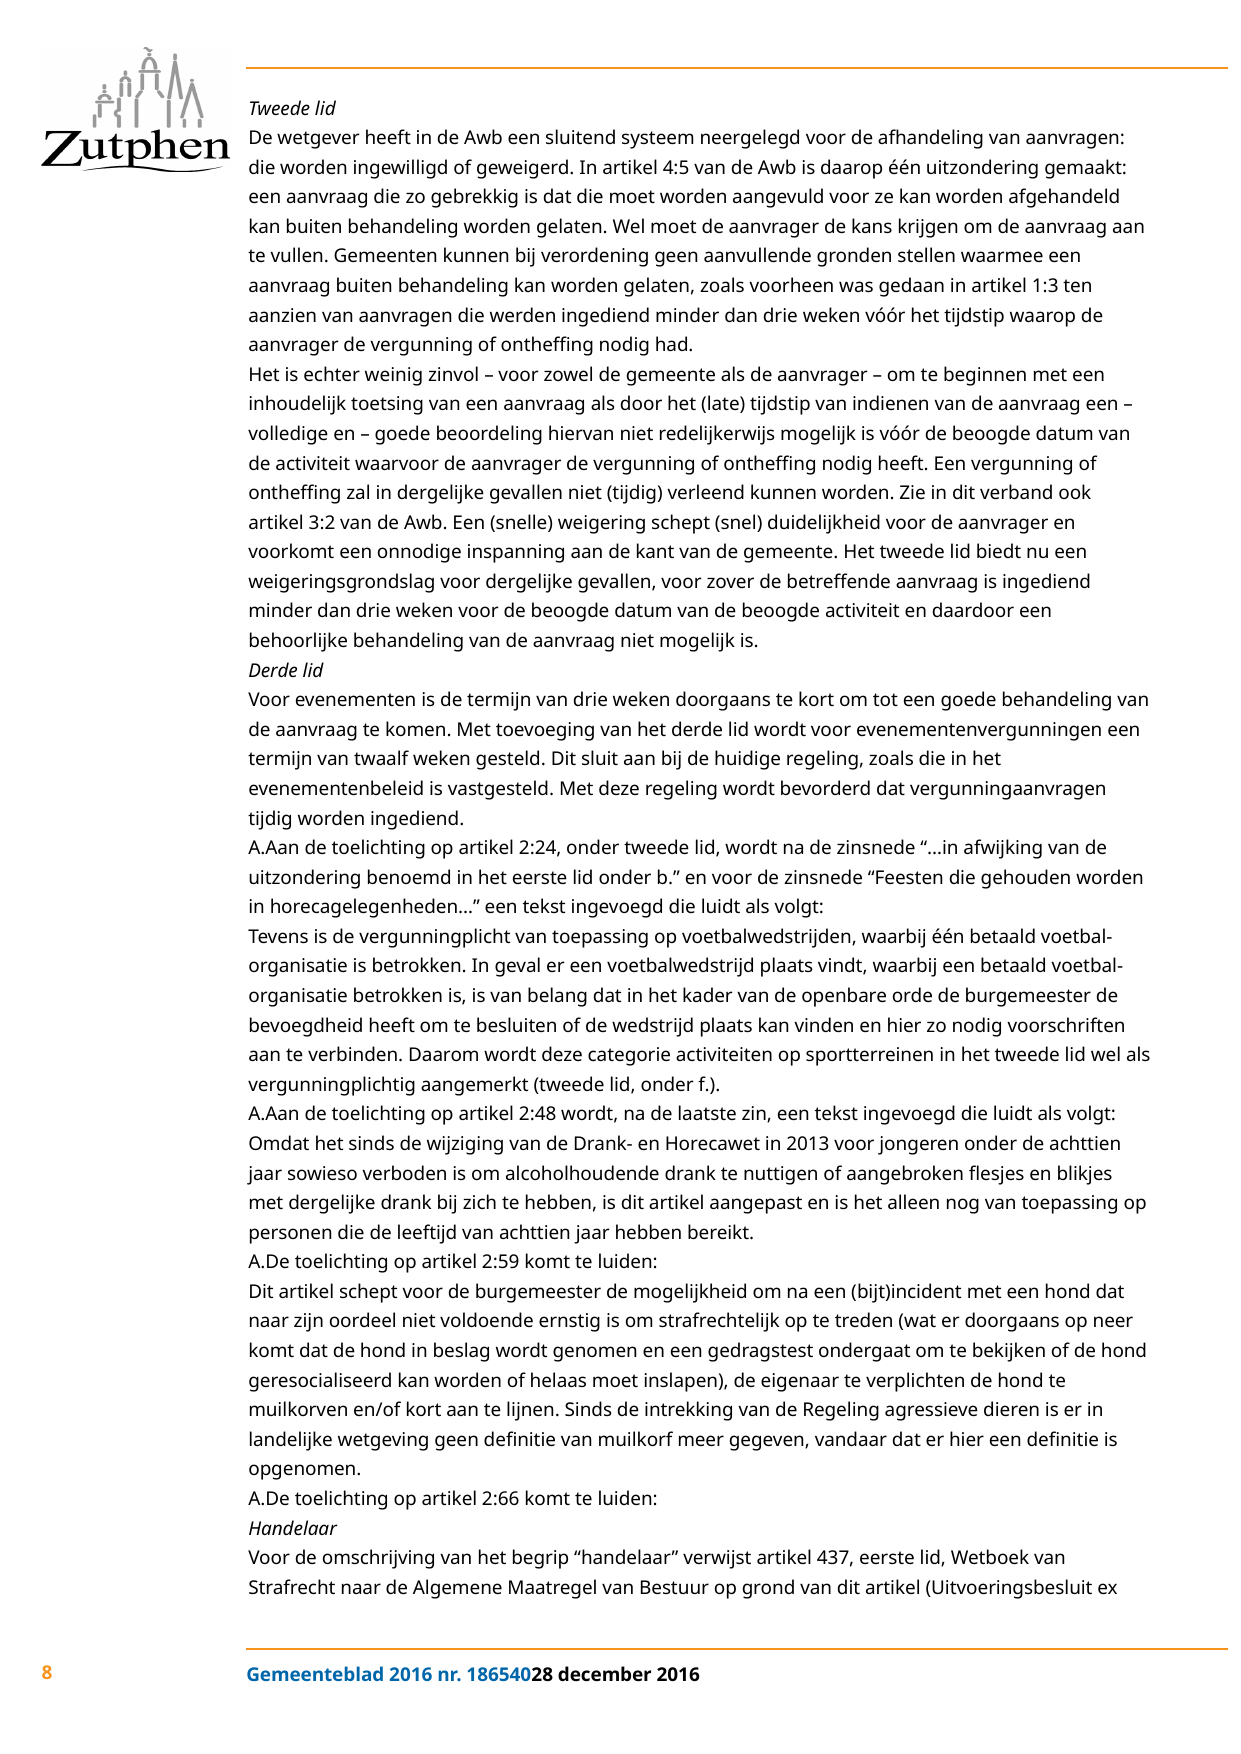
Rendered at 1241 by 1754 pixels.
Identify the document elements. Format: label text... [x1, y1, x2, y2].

text Het is echter weinig zinvol – voor zowel de gemeente als de aanvrager – om te beginnen met een inhoudelijk toetsing van een aanvraag als door het (late) tijdstip van indienen van de aanvraag een –volledige en – goede beoordeling hiervan niet redelijkerwijs mogelijk is vóór de beoogde datum van de activiteit waarvoor de aanvrager de vergunning of ontheffing nodig heeft. Een vergunning of ontheffing zal in dergelijke gevallen niet (tijdig) verleend kunnen worden. Zie in dit verband ook artikel 3:2 van de Awb. Een (snelle) weigering schept (snel) duidelijkheid voor de aanvrager en voorkomt een onnodige inspanning aan de kant van de gemeente. Het tweede lid biedt nu een weigeringsgrondslag voor dergelijke gevallen, voor zover de betreffende aanvraag is ingediend minder dan drie weken voor de beoogde datum van de beoogde activiteit en daardoor een behoorlijke behandeling van de aanvraag niet mogelijk is. [248, 361, 1152, 653]
text De wetgever heeft in de Awb een sluitend systeem neergelegd voor de afhandeling van aanvragen: die worden ingewilligd of geweigerd. In artikel 4:5 van de Awb is daarop één uitzondering gemaakt: een aanvraag die zo gebrekkig is dat die moet worden aangevuld voor ze kan worden afgehandeld kan buiten behandeling worden gelaten. Wel moet de aanvrager de kans krijgen om de aanvraag aan te vullen. Gemeenten kunnen bij verordening geen aanvullende gronden stellen waarmee een aanvraag buiten behandeling kan worden gelaten, zoals voorheen was gedaan in artikel 1:3 ten aanzien van aanvragen die werden ingediend minder dan drie weken vóór het tijdstip waarop de aanvrager de vergunning of ontheffing nodig had. [248, 124, 1152, 357]
text A.Aan de toelichting op artikel 2:48 wordt, na de laatste zin, een tekst ingevoegd die luidt als volgt: [248, 1101, 1152, 1126]
text Tevens is de vergunningplicht van toepassing op voetbalwedstrijden, waarbij één betaald voetbal-organisatie is betrokken. In geval er een voetbalwedstrijd plaats vindt, waarbij een betaald voetbal-organisatie betrokken is, is van belang dat in het kader van de openbare orde de burgemeester de bevoegdheid heeft om te besluiten of de wedstrijd plaats kan vinden en hier zo nodig voorschriften aan te verbinden. Daarom wordt deze categorie activiteiten op sportterreinen in het tweede lid wel als vergunningplichtig aangemerkt (tweede lid, onder f.). [248, 923, 1152, 1097]
text A.Aan de toelichting op artikel 2:24, onder tweede lid, wordt na de zinsnede “…in afwijking van de uitzondering benoemd in het eerste lid onder b.” en voor de zinsnede “Feesten die gehouden worden in horecagelegenheden…” een tekst ingevoegd die luidt als volgt: [248, 834, 1152, 919]
text A.De toelichting op artikel 2:66 komt te luiden: [248, 1485, 1152, 1511]
text Voor de omschrijving van het begrip “handelaar” verwijst artikel 437, eerste lid, Wetboek van Strafrecht naar de Algemene Maatregel van Bestuur op grond van dit artikel (Uitvoeringsbesluit ex [248, 1544, 1152, 1600]
text Voor evenementen is de termijn van drie weken doorgaans te kort om tot een goede behandeling van de aanvraag te komen. Met toevoeging van het derde lid wordt voor evenementenvergunningen een termijn van twaalf weken gesteld. Dit sluit aan bij de huidige regeling, zoals die in het evenementenbeleid is vastgesteld. Met deze regeling wordt bevorderd dat vergunningaanvragen tijdig worden ingediend. [248, 686, 1152, 831]
text Tweede lid [248, 95, 1152, 121]
text A.De toelichting op artikel 2:59 komt te luiden: [248, 1248, 1152, 1274]
text Omdat het sinds de wijziging van de Drank- en Horecawet in 2013 voor jongeren onder de achttien jaar sowieso verboden is om alcoholhoudende drank te nuttigen of aangebroken flesjes en blikjes met dergelijke drank bij zich te hebben, is dit artikel aangepast en is het alleen nog van toepassing op personen die de leeftijd van achttien jaar hebben bereikt. [248, 1130, 1152, 1245]
text Derde lid [248, 657, 1152, 683]
picture [41, 47, 231, 172]
text Dit artikel schept voor de burgemeester de mogelijkheid om na een (bijt)incident met een hond dat naar zijn oordeel niet voldoende ernstig is om strafrechtelijk op te treden (wat er doorgaans op neer komt dat de hond in beslag wordt genomen en een gedragstest ondergaat om te bekijken of de hond geresocialiseerd kan worden of helaas moet inslapen), de eigenaar te verplichten de hond te muilkorven en/of kort aan te lijnen. Sinds de intrekking van de Regeling agressieve dieren is er in landelijke wetgeving geen definitie van muilkorf meer gegeven, vandaar dat er hier een definitie is opgenomen. [248, 1278, 1152, 1481]
text Handelaar [248, 1515, 1152, 1541]
